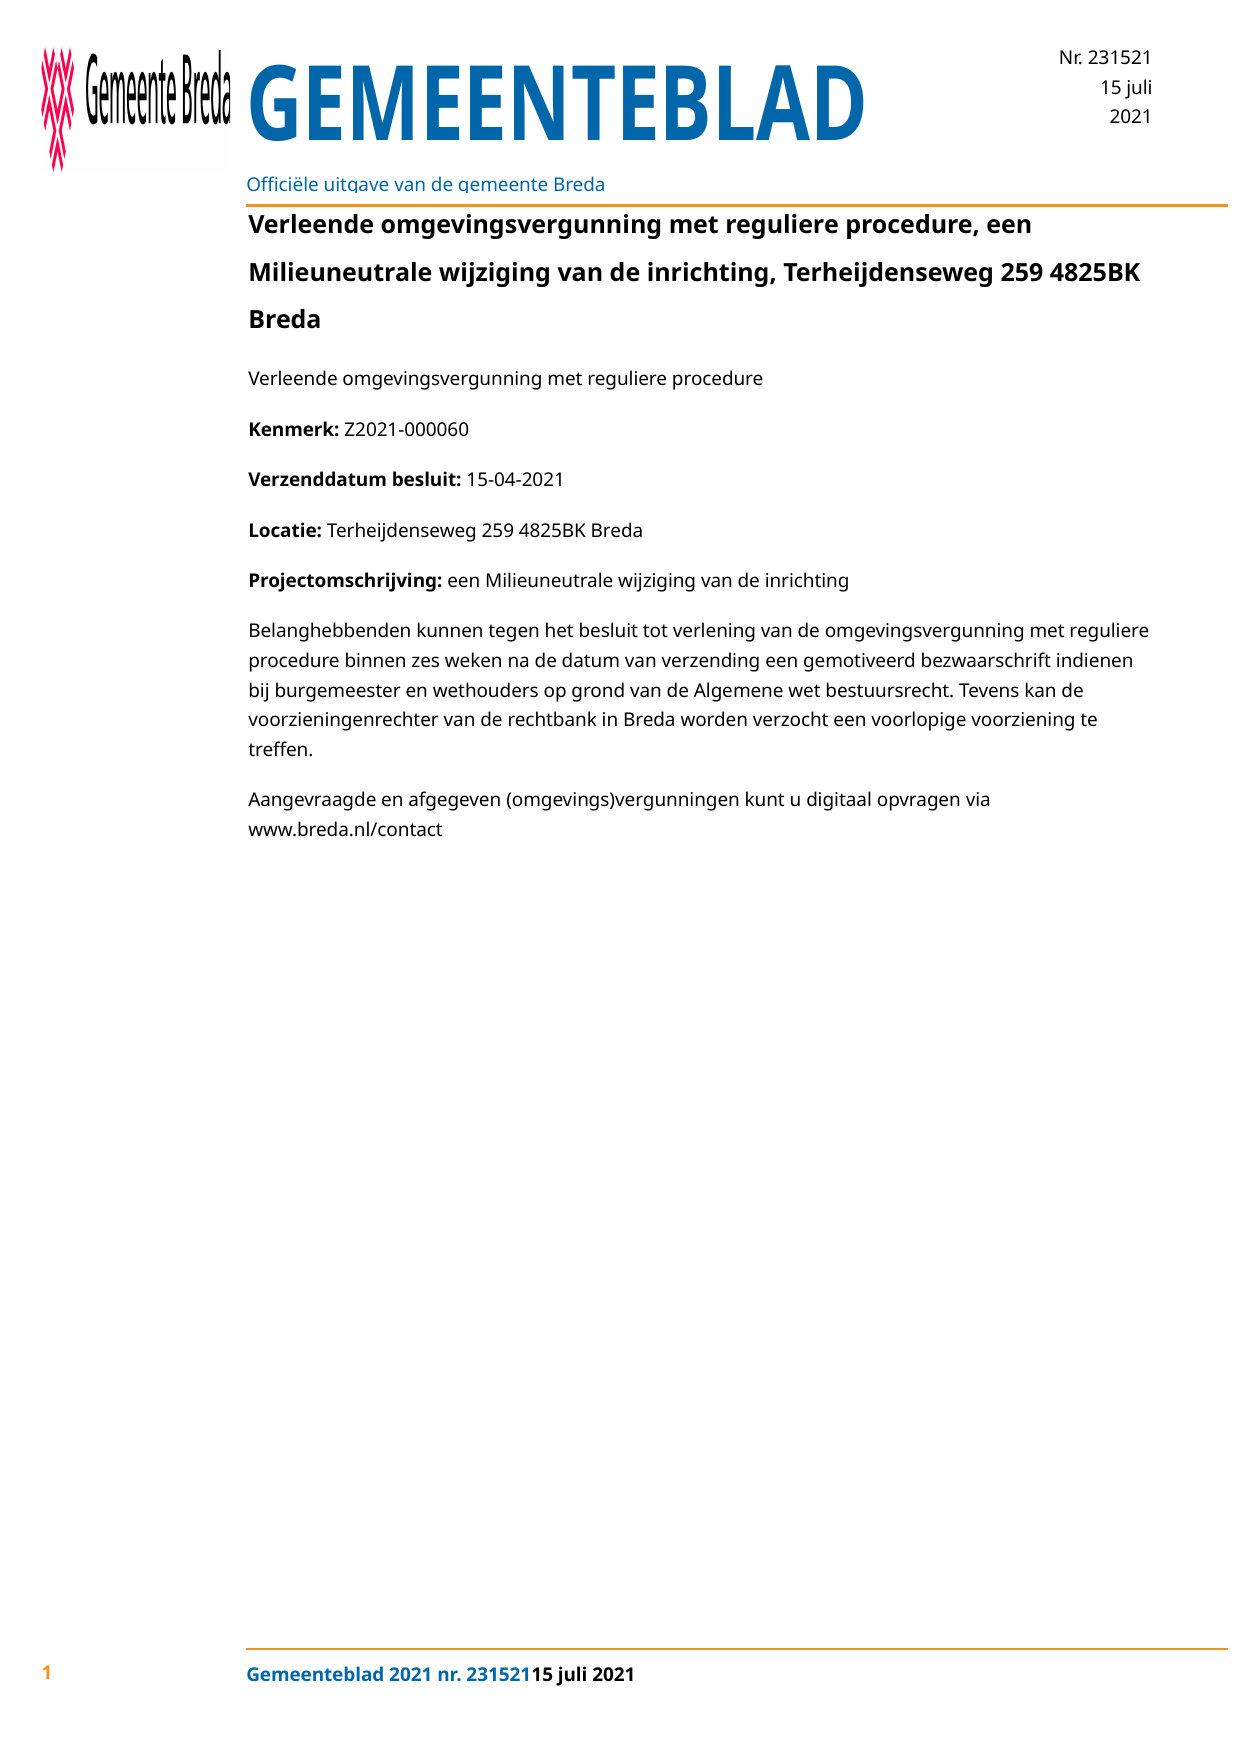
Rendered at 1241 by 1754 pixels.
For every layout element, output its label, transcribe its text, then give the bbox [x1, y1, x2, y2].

text Locatie: Terheijdenseweg 259 4825BK Breda [248, 517, 1152, 542]
text Verleende omgevingsvergunning met reguliere procedure [248, 366, 1152, 391]
text Kenmerk: Z2021-000060 [248, 416, 1152, 442]
picture [41, 47, 231, 172]
text Belanghebbenden kunnen tegen het besluit tot verlening van de omgevingsvergunning met reguliere procedure binnen zes weken na de datum van verzending een gemotiveerd bezwaarschrift indienen bij burgemeester en wethouders op grond van de Algemene wet bestuursrecht. Tevens kan de voorzieningenrechter van de rechtbank in Breda worden verzocht een voorlopige voorziening te treffen. [248, 618, 1152, 762]
text Verzenddatum besluit: 15-04-2021 [248, 466, 1152, 492]
text Aangevraagde en afgegeven (omgevings)vergunningen kunt u digitaal opvragen via www.breda.nl/contact [248, 786, 1152, 842]
text Projectomschrijving: een Milieuneutrale wijziging van de inrichting [248, 567, 1152, 593]
text Verleende omgevingsvergunning met reguliere procedure, een Milieuneutrale wijziging van de inrichting, Terheijdenseweg 259 4825BK Breda [248, 207, 1152, 336]
